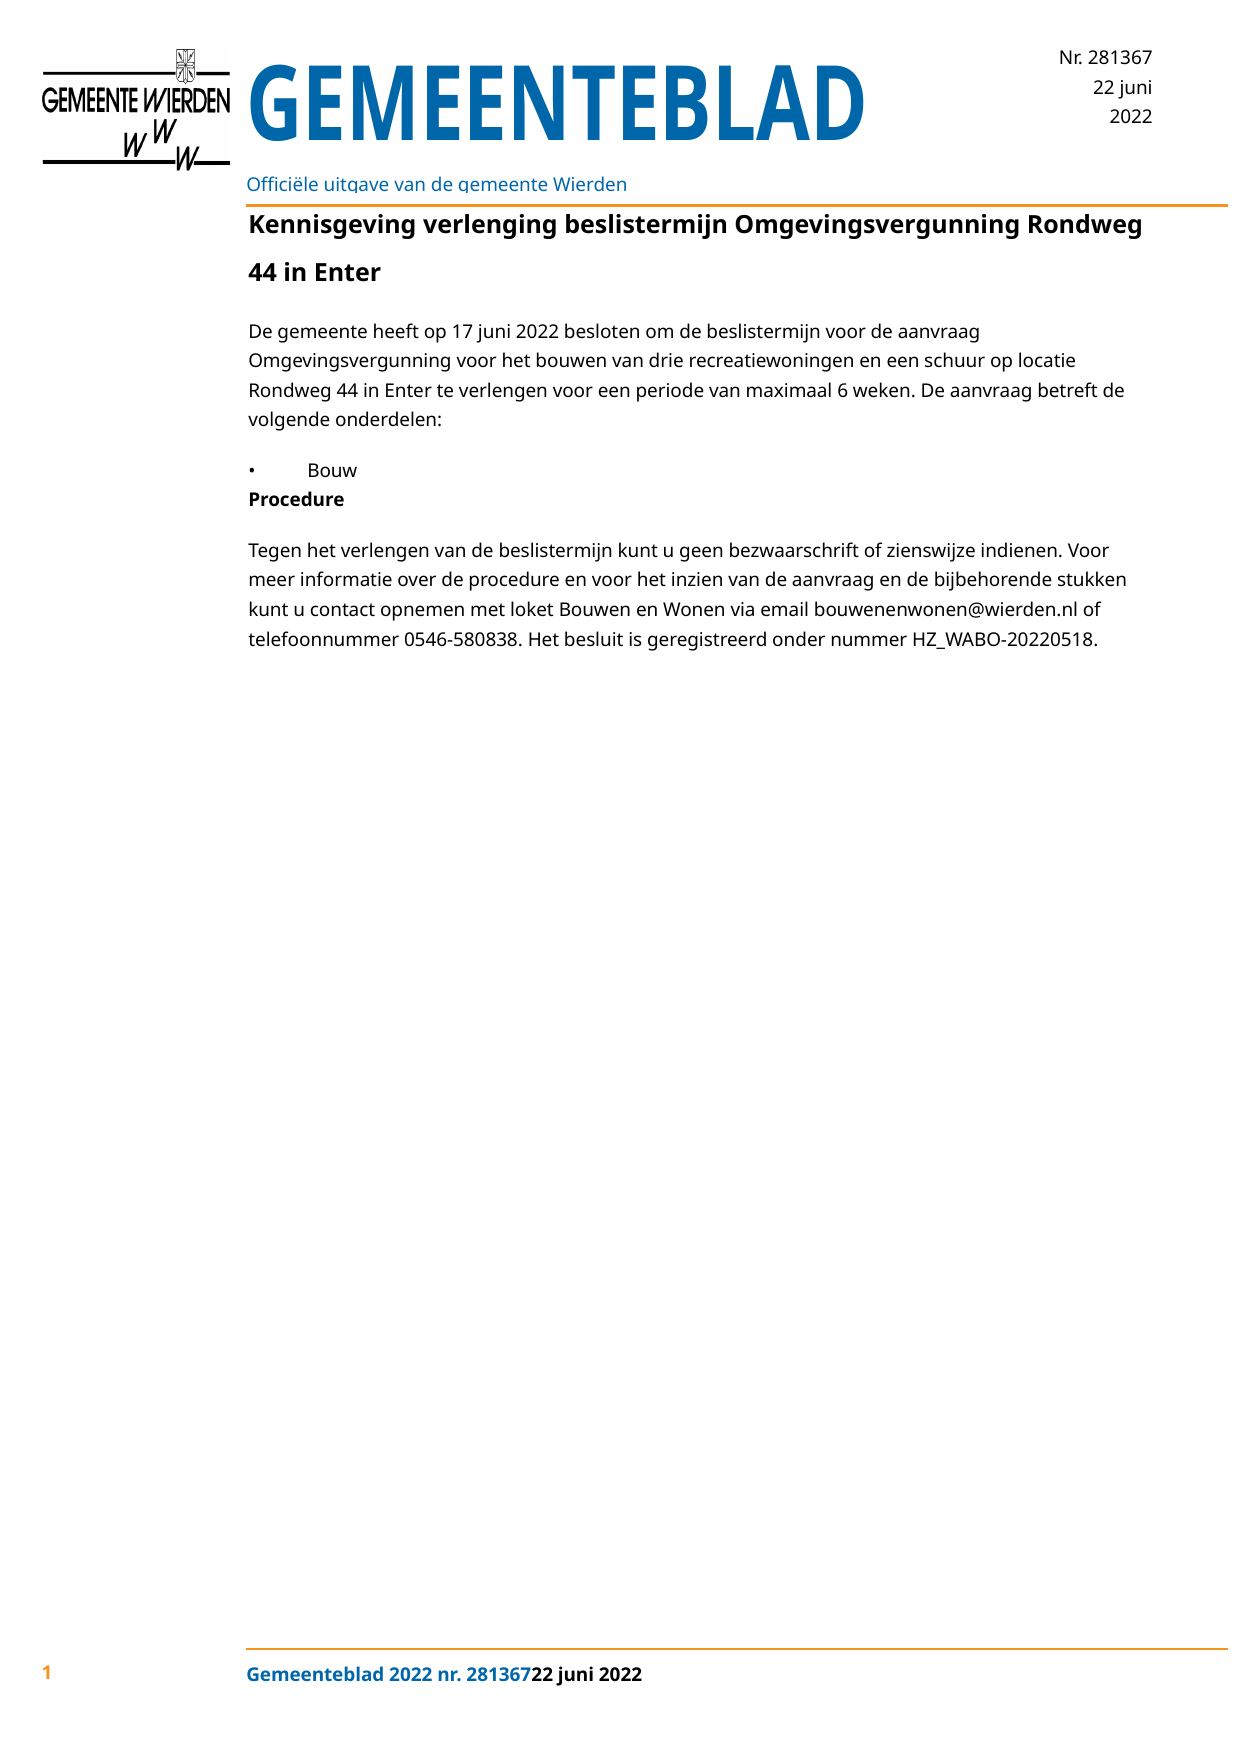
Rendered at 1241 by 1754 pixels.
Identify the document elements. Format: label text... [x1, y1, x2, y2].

text Procedure [248, 487, 1152, 512]
text Tegen het verlengen van de beslistermijn kunt u geen bezwaarschrift of zienswijze indienen. Voor meer informatie over de procedure en voor het inzien van de aanvraag en de bijbehorende stukken kunt u contact opnemen met loket Bouwen en Wonen via email bouwenenwonen@wierden.nl of telefoonnummer 0546-580838. Het besluit is geregistreerd onder nummer HZ_WABO-20220518. [248, 537, 1152, 652]
text De gemeente heeft op 17 juni 2022 besloten om de beslistermijn voor de aanvraag Omgevingsvergunning voor het bouwen van drie recreatiewoningen en een schuur op locatie Rondweg 44 in Enter te verlengen voor een periode van maximaal 6 weken. De aanvraag betreft de volgende onderdelen: [248, 318, 1152, 432]
text Kennisgeving verlenging beslistermijn Omgevingsvergunning Rondweg 44 in Enter [248, 207, 1152, 288]
list Bouw [248, 457, 1152, 483]
picture [41, 47, 231, 172]
